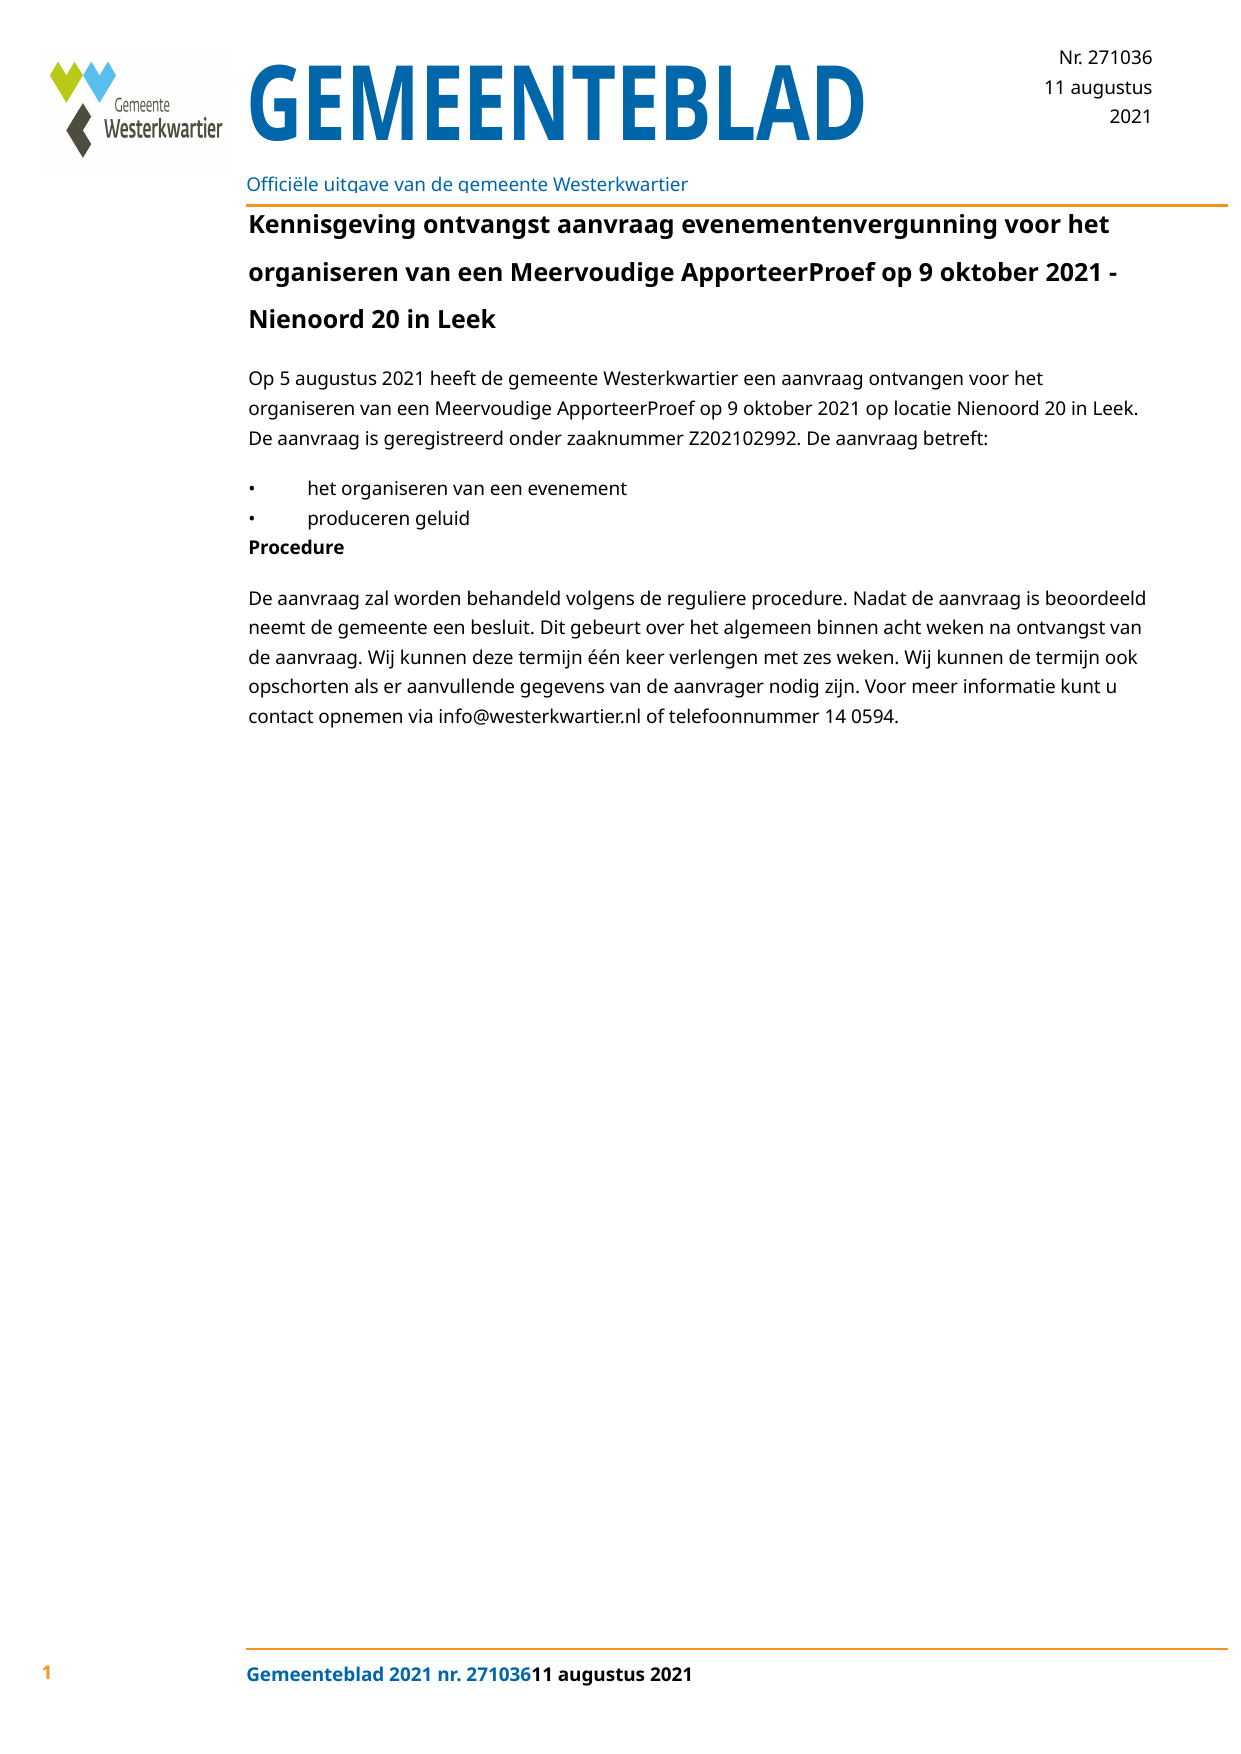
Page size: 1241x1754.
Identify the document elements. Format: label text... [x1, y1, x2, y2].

list het organiseren van een evenement [248, 475, 1152, 501]
text Procedure [248, 534, 1152, 560]
text Kennisgeving ontvangst aanvraag evenementenvergunning voor het organiseren van een Meervoudige ApporteerProef op 9 oktober 2021 - Nienoord 20 in Leek [248, 207, 1152, 336]
picture [41, 47, 231, 172]
text Op 5 augustus 2021 heeft de gemeente Westerkwartier een aanvraag ontvangen voor het organiseren van een Meervoudige ApporteerProef op 9 oktober 2021 op locatie Nienoord 20 in Leek. De aanvraag is geregistreerd onder zaaknummer Z202102992. De aanvraag betreft: [248, 366, 1152, 450]
text De aanvraag zal worden behandeld volgens de reguliere procedure. Nadat de aanvraag is beoordeeld neemt de gemeente een besluit. Dit gebeurt over het algemeen binnen acht weken na ontvangst van de aanvraag. Wij kunnen deze termijn één keer verlengen met zes weken. Wij kunnen de termijn ook opschorten als er aanvullende gegevens van de aanvrager nodig zijn. Voor meer informatie kunt u contact opnemen via info@westerkwartier.nl of telefoonnummer 14 0594. [248, 585, 1152, 729]
list produceren geluid [248, 505, 1152, 530]
